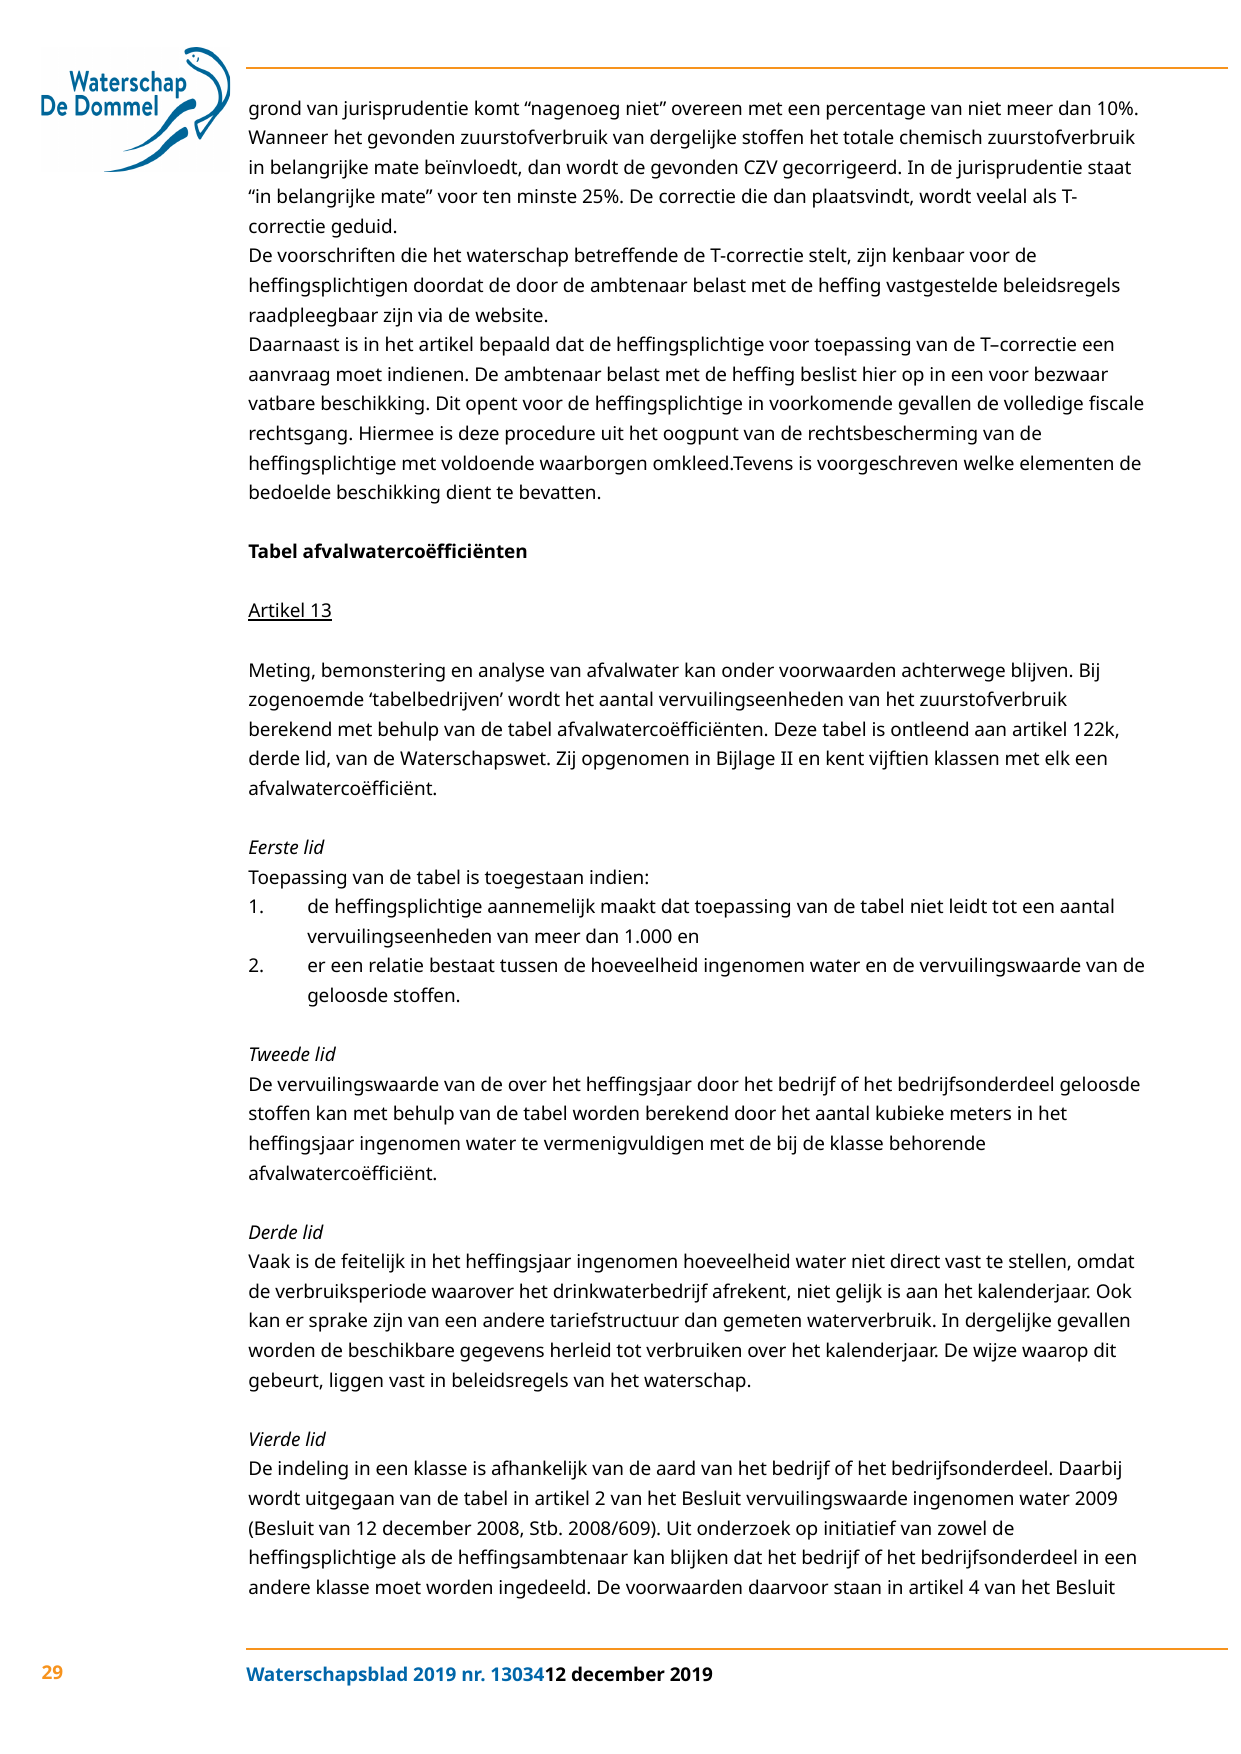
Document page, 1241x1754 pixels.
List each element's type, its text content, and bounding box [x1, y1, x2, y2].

picture [41, 47, 231, 172]
text De vervuilingswaarde van de over het heffingsjaar door het bedrijf of het bedrijfsonderdeel geloosde stoffen kan met behulp van de tabel worden berekend door het aantal kubieke meters in het heffingsjaar ingenomen water te vermenigvuldigen met de bij de klasse behorende afvalwatercoëfficiënt. [248, 1071, 1152, 1186]
picture [198, 118, 210, 131]
text De indeling in een klasse is afhankelijk van de aard van het bedrijf of het bedrijfsonderdeel. Daarbij wordt uitgegaan van de tabel in artikel 2 van het Besluit vervuilingswaarde ingenomen water 2009 (Besluit van 12 december 2008, Stb. 2008/609). Uit onderzoek op initiatief van zowel de heffingsplichtige als de heffingsambtenaar kan blijken dat het bedrijf of het bedrijfsonderdeel in een andere klasse moet worden ingedeeld. De voorwaarden daarvoor staan in artikel 4 van het Besluit [248, 1456, 1152, 1600]
text Meting, bemonstering en analyse van afvalwater kan onder voorwaarden achterwege blijven. Bij zogenoemde ‘tabelbedrijven’ wordt het aantal vervuilingseenheden van het zuurstofverbruik berekend met behulp van de tabel afvalwatercoëfficiënten. Deze tabel is ontleend aan artikel 122k, derde lid, van de Waterschapswet. Zij opgenomen in Bijlage II en kent vijftien klassen met elk een afvalwatercoëfficiënt. [248, 657, 1152, 801]
text Daarnaast is in het artikel bepaald dat de heffingsplichtige voor toepassing van de T–correctie een aanvraag moet indienen. De ambtenaar belast met de heffing beslist hier op in een voor bezwaar vatbare beschikking. Dit opent voor de heffingsplichtige in voorkomende gevallen de volledige fiscale rechtsgang. Hiermee is deze procedure uit het oogpunt van de rechtsbescherming van de heffingsplichtige met voldoende waarborgen omkleed.Tevens is voorgeschreven welke elementen de bedoelde beschikking dient te bevatten. [248, 331, 1152, 505]
list de heffingsplichtige aannemelijk maakt dat toepassing van de tabel niet leidt tot een aantal vervuilingseenheden van meer dan 1.000 en [248, 893, 1152, 949]
text De voorschriften die het waterschap betreffende de T-correctie stelt, zijn kenbaar voor de heffingsplichtigen doordat de door de ambtenaar belast met de heffing vastgestelde beleidsregels raadpleegbaar zijn via de website. [248, 243, 1152, 328]
picture [204, 47, 231, 76]
text Tabel afvalwatercoëfficiënten [248, 538, 1152, 564]
text Vaak is de feitelijk in het heffingsjaar ingenomen hoeveelheid water niet direct vast te stellen, omdat de verbruiksperiode waarover het drinkwaterbedrijf afrekent, niet gelijk is aan het kalenderjaar. Ook kan er sprake zijn van een andere tariefstructuur dan gemeten waterverbruik. In dergelijke gevallen worden de beschikbare gegevens herleid tot verbruiken over het kalenderjaar. De wijze waarop dit gebeurt, liggen vast in beleidsregels van het waterschap. [248, 1248, 1152, 1393]
text Derde lid [248, 1219, 1152, 1245]
text Toepassing van de tabel is toegestaan indien: [248, 864, 1152, 890]
picture [45, 99, 51, 111]
text Tweede lid [248, 1041, 1152, 1067]
text Eerste lid [248, 834, 1152, 860]
text grond van jurisprudentie komt “nagenoeg niet” overeen met een percentage van niet meer dan 10%. Wanneer het gevonden zuurstofverbruik van dergelijke stoffen het totale chemisch zuurstofverbruik in belangrijke mate beïnvloedt, dan wordt de gevonden CZV gecorrigeerd. In de jurisprudentie staat “in belangrijke mate” voor ten minste 25%. De correctie die dan plaatsvindt, wordt veelal als T-correctie geduid. [248, 95, 1152, 239]
text Vierde lid [248, 1426, 1152, 1452]
text Artikel 13 [248, 598, 1152, 623]
list er een relatie bestaat tussen de hoeveelheid ingenomen water en de vervuilingswaarde van de geloosde stoffen. [248, 953, 1152, 1008]
